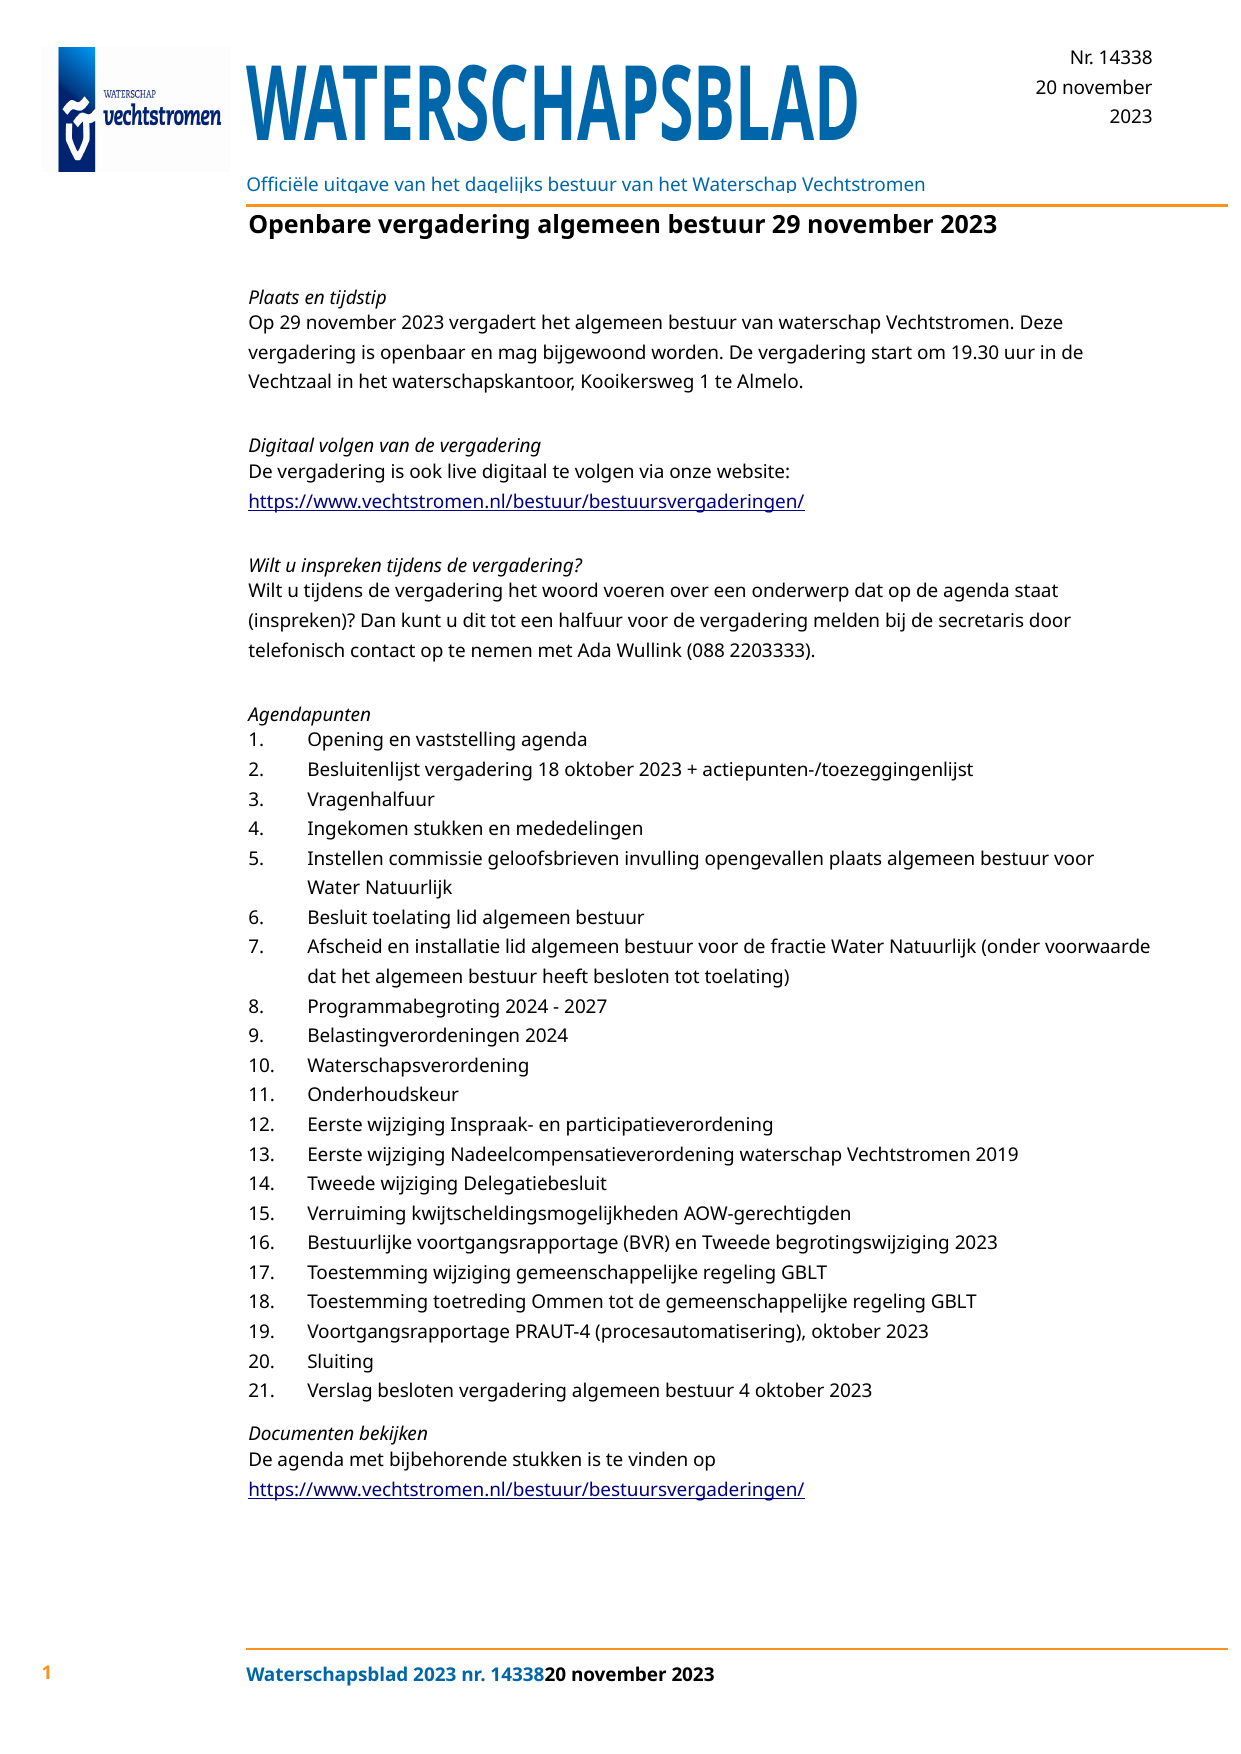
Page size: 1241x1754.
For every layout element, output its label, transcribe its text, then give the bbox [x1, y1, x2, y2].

text Documenten bekijken [248, 1421, 1152, 1446]
list Afscheid en installatie lid algemeen bestuur voor de fractie Water Natuurlijk (onder voorwaarde dat het algemeen bestuur heeft besloten tot toelating) [248, 934, 1152, 989]
list Vragenhalfuur [248, 786, 1152, 811]
list Toestemming toetreding Ommen tot de gemeenschappelijke regeling GBLT [248, 1289, 1152, 1314]
list Waterschapsverordening [248, 1052, 1152, 1078]
list Voortgangsrapportage PRAUT-4 (procesautomatisering), oktober 2023 [248, 1318, 1152, 1344]
list Bestuurlijke voortgangsrapportage (BVR) en Tweede begrotingswijziging 2023 [248, 1229, 1152, 1255]
list Eerste wijziging Inspraak- en participatieverordening [248, 1111, 1152, 1137]
list Besluitenlijst vergadering 18 oktober 2023 + actiepunten-/toezeggingenlijst [248, 756, 1152, 782]
list Opening en vaststelling agenda [248, 727, 1152, 752]
picture [41, 47, 231, 172]
text Digitaal volgen van de vergadering [248, 433, 1152, 458]
text Wilt u inspreken tijdens de vergadering? [248, 552, 1152, 578]
text Op 29 november 2023 vergadert het algemeen bestuur van waterschap Vechtstromen. Deze vergadering is openbaar en mag bijgewoond worden. De vergadering start om 19.30 uur in de Vechtzaal in het waterschapskantoor, Kooikersweg 1 te Almelo. [248, 309, 1152, 394]
list Besluit toelating lid algemeen bestuur [248, 904, 1152, 930]
text Plaats en tijdstip [248, 284, 1152, 309]
list Sluiting [248, 1348, 1152, 1373]
list Belastingverordeningen 2024 [248, 1022, 1152, 1048]
text Openbare vergadering algemeen bestuur 29 november 2023 [248, 207, 1152, 241]
list Instellen commissie geloofsbrieven invulling opengevallen plaats algemeen bestuur voor Water Natuurlijk [248, 845, 1152, 900]
text Wilt u tijdens de vergadering het woord voeren over een onderwerp dat op de agenda staat (inspreken)? Dan kunt u dit tot een halfuur voor de vergadering melden bij de secretaris door telefonisch contact op te nemen met Ada Wullink (088 2203333). [248, 578, 1152, 663]
list Programmabegroting 2024 - 2027 [248, 993, 1152, 1018]
list Verslag besloten vergadering algemeen bestuur 4 oktober 2023 [248, 1377, 1152, 1403]
list Ingekomen stukken en mededelingen [248, 815, 1152, 841]
text De vergadering is ook live digitaal te volgen via onze website: https://www.vechtstromen.nl/bestuur/bestuursvergaderingen/ [248, 458, 1152, 514]
list Onderhoudskeur [248, 1082, 1152, 1107]
list Toestemming wijziging gemeenschappelijke regeling GBLT [248, 1259, 1152, 1285]
list Tweede wijziging Delegatiebesluit [248, 1170, 1152, 1196]
list Verruiming kwijtscheldingsmogelijkheden AOW-gerechtigden [248, 1200, 1152, 1226]
list Eerste wijziging Nadeelcompensatieverordening waterschap Vechtstromen 2019 [248, 1141, 1152, 1166]
text Agendapunten [248, 701, 1152, 727]
text De agenda met bijbehorende stukken is te vinden op https://www.vechtstromen.nl/bestuur/bestuursvergaderingen/ [248, 1446, 1152, 1502]
